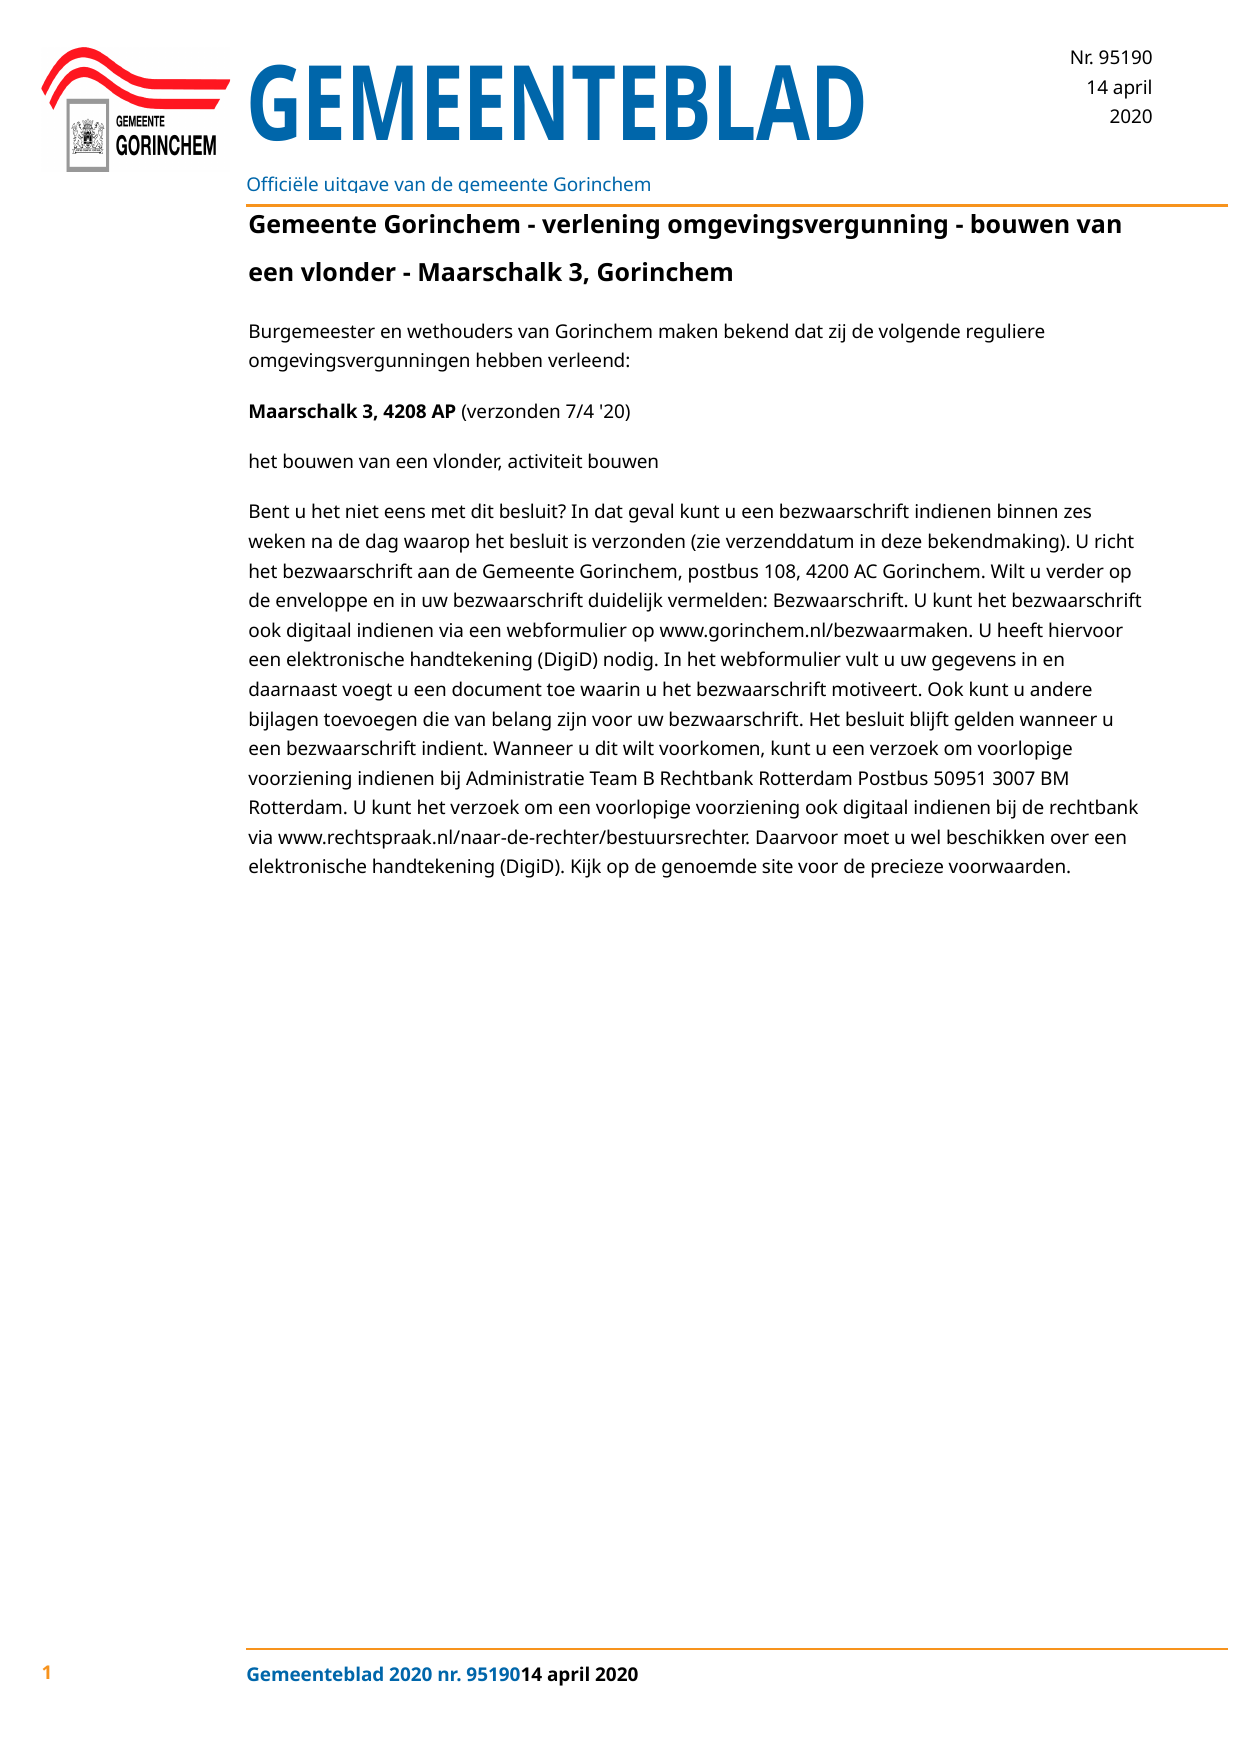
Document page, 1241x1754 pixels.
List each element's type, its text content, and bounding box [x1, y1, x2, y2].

text het bouwen van een vlonder, activiteit bouwen [248, 448, 1152, 474]
picture [41, 47, 231, 172]
text Maarschalk 3, 4208 AP (verzonden 7/4 '20) [248, 398, 1152, 424]
text Gemeente Gorinchem - verlening omgevingsvergunning - bouwen van een vlonder - Maarschalk 3, Gorinchem [248, 207, 1152, 288]
text Bent u het niet eens met dit besluit? In dat geval kunt u een bezwaarschrift indienen binnen zes weken na de dag waarop het besluit is verzonden (zie verzenddatum in deze bekendmaking). U richt het bezwaarschrift aan de Gemeente Gorinchem, postbus 108, 4200 AC Gorinchem. Wilt u verder op de enveloppe en in uw bezwaarschrift duidelijk vermelden: Bezwaarschrift. U kunt het bezwaarschrift ook digitaal indienen via een webformulier op www.gorinchem.nl/bezwaarmaken. U heeft hiervoor een elektronische handtekening (DigiD) nodig. In het webformulier vult u uw gegevens in en daarnaast voegt u een document toe waarin u het bezwaarschrift motiveert. Ook kunt u andere bijlagen toevoegen die van belang zijn voor uw bezwaarschrift. Het besluit blijft gelden wanneer u een bezwaarschrift indient. Wanneer u dit wilt voorkomen, kunt u een verzoek om voorlopige voorziening indienen bij Administratie Team B Rechtbank Rotterdam Postbus 50951 3007 BM Rotterdam. U kunt het verzoek om een voorlopige voorziening ook digitaal indienen bij de rechtbank via www.rechtspraak.nl/naar-de-rechter/bestuursrechter. Daarvoor moet u wel beschikken over een elektronische handtekening (DigiD). Kijk op de genoemde site voor de precieze voorwaarden. [248, 499, 1152, 879]
text Burgemeester en wethouders van Gorinchem maken bekend dat zij de volgende reguliere omgevingsvergunningen hebben verleend: [248, 318, 1152, 373]
